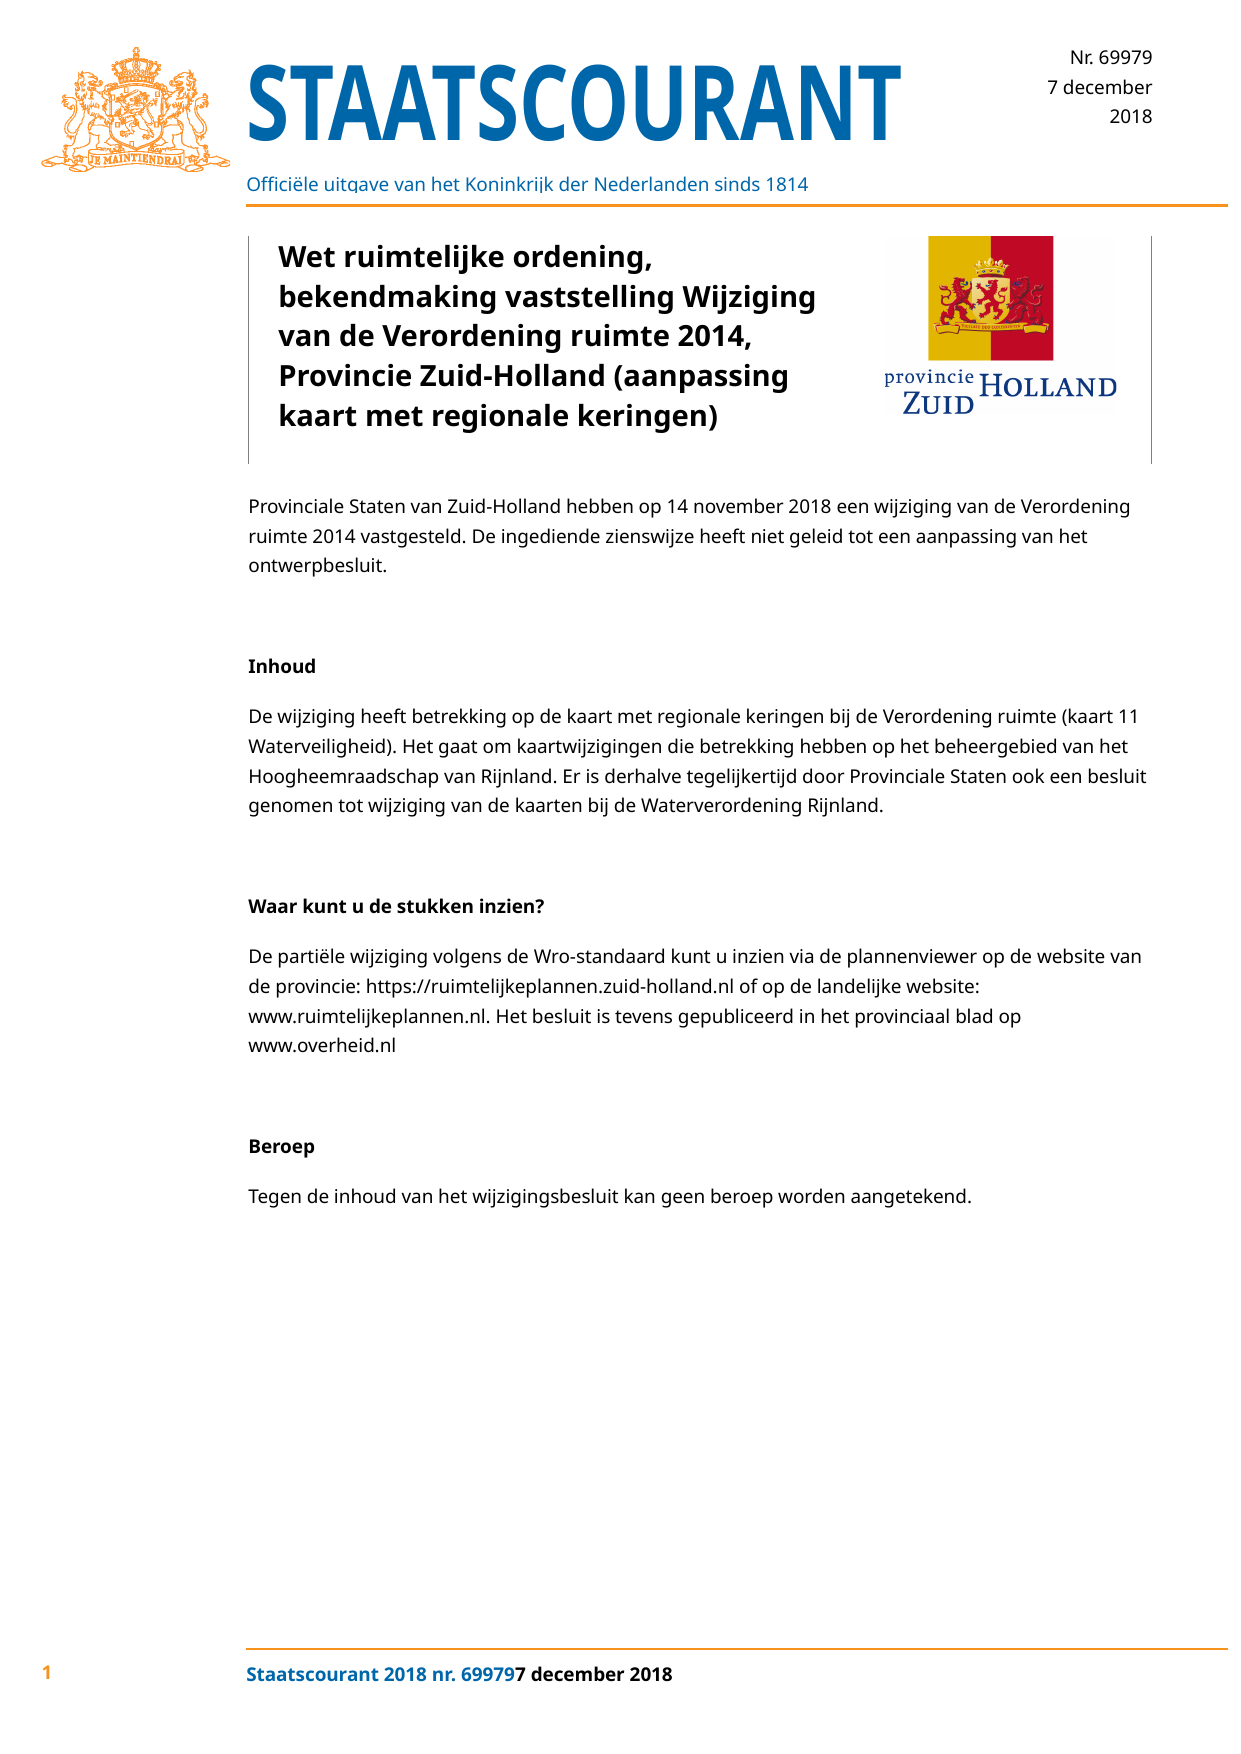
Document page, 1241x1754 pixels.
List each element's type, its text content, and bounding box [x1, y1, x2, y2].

table_header [1117, 236, 1151, 413]
text Beroep [248, 1133, 1152, 1159]
text Waar kunt u de stukken inzien? [248, 893, 1152, 919]
text De partiële wijziging volgens de Wro-standaard kunt u inzien via de plannenviewer op de website van de provincie: https://ruimtelijkeplannen.zuid-holland.nl of op de landelijke website: www.ruimtelijkeplannen.nl. Het besluit is tevens gepubliceerd in het provinciaal blad op www.overheid.nl [248, 944, 1152, 1058]
text Tegen de inhoud van het wijzigingsbesluit kan geen beroep worden aangetekend. [248, 1184, 1152, 1209]
text Inhoud [248, 653, 1152, 679]
table_header Wet ruimtelijke ordening, bekendmaking vaststelling Wijziging van de Verordening ruimte 2014, Provincie Zuid-Holland (aanpassing kaart met regionale keringen) [249, 236, 850, 464]
table_header [850, 414, 1151, 464]
table_header [850, 236, 885, 413]
picture [41, 47, 231, 172]
text Provinciale Staten van Zuid-Holland hebben op 14 november 2018 een wijziging van de Verordening ruimte 2014 vastgesteld. De ingediende zienswijze heeft niet geleid tot een aanpassing van het ontwerpbesluit. [248, 493, 1152, 578]
picture [885, 236, 1117, 414]
text De wijziging heeft betrekking op de kaart met regionale keringen bij de Verordening ruimte (kaart 11 Waterveiligheid). Het gaat om kaartwijzigingen die betrekking hebben op het beheergebied van het Hoogheemraadschap van Rijnland. Er is derhalve tegelijkertijd door Provinciale Staten ook een besluit genomen tot wijziging van de kaarten bij de Waterverordening Rijnland. [248, 704, 1152, 818]
